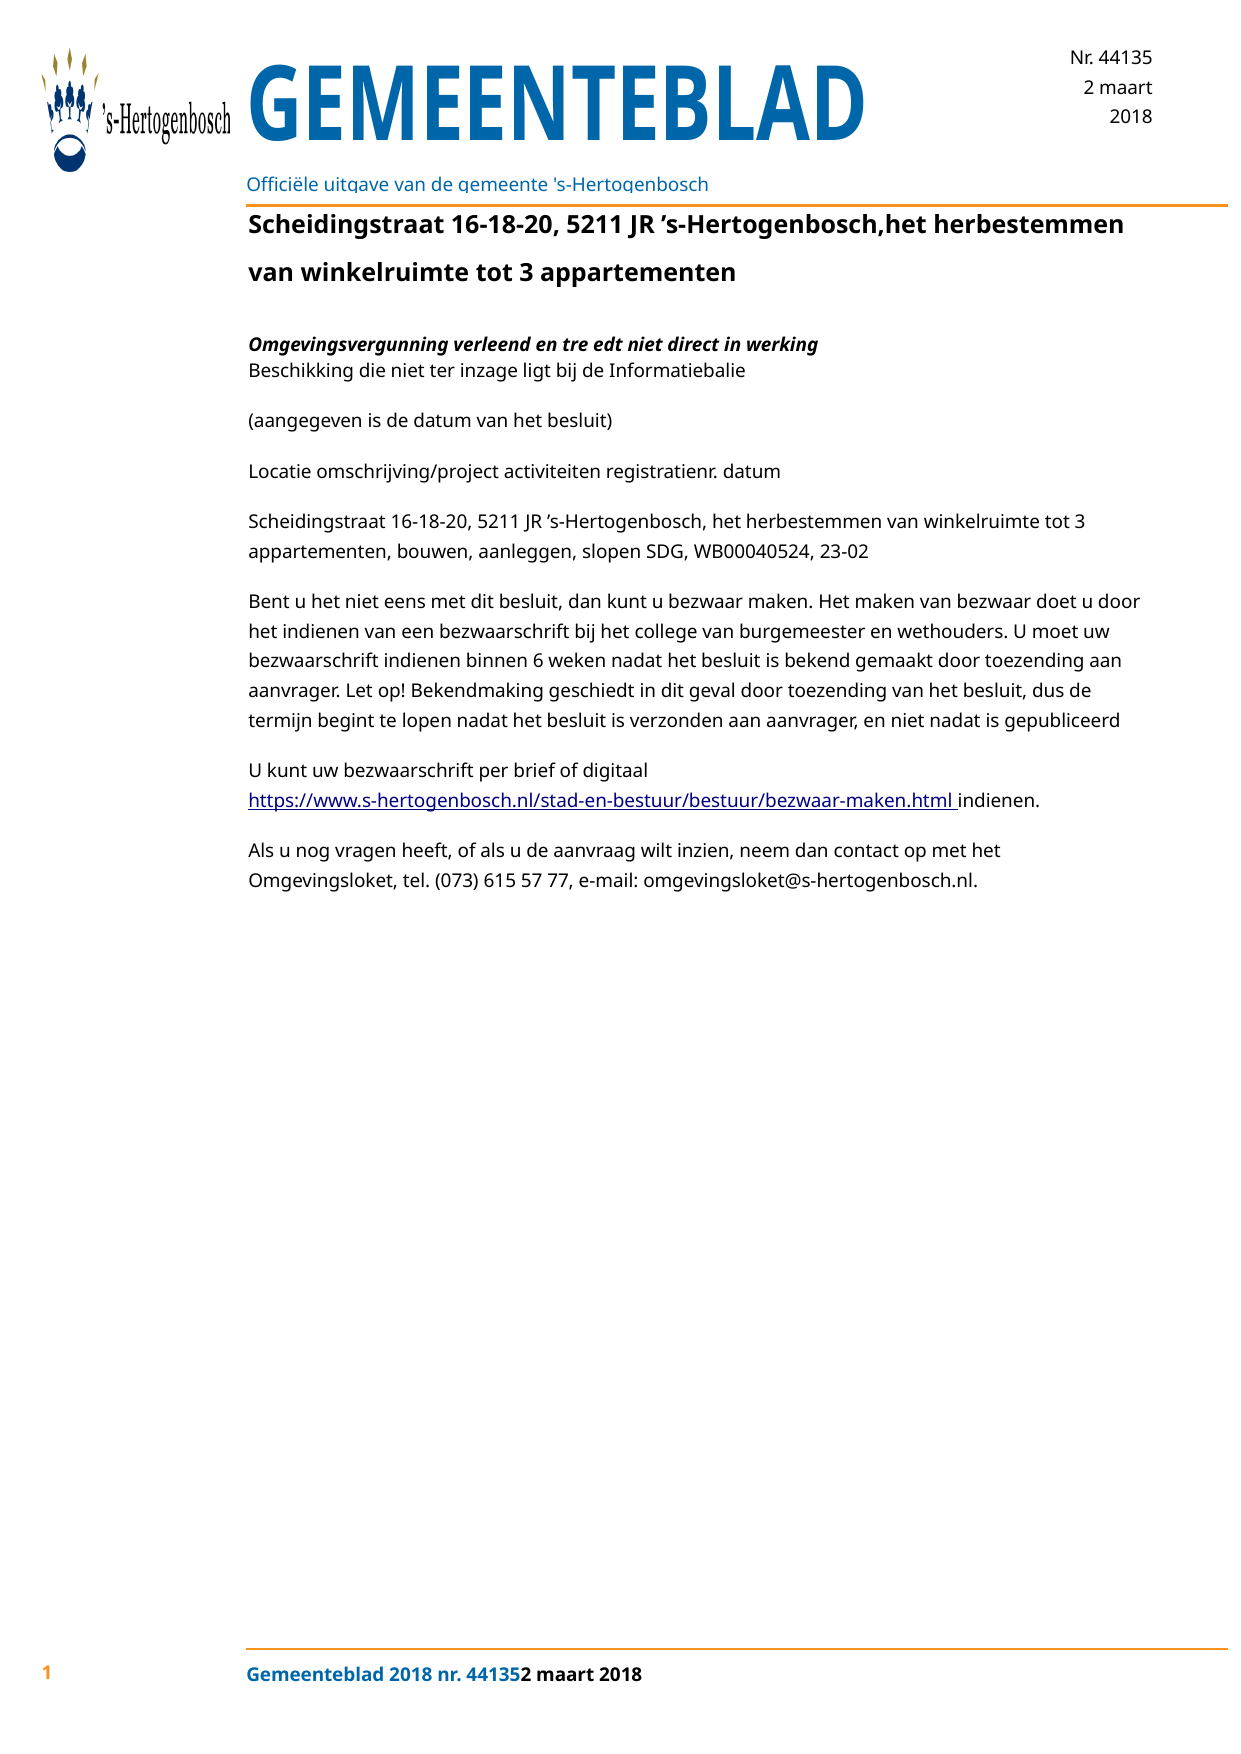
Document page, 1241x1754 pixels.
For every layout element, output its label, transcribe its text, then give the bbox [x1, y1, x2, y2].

text U kunt uw bezwaarschrift per brief of digitaal https://www.s-hertogenbosch.nl/stad-en-bestuur/bestuur/bezwaar-maken.html indienen. [248, 757, 1152, 812]
text Bent u het niet eens met dit besluit, dan kunt u bezwaar maken. Het maken van bezwaar doet u door het indienen van een bezwaarschrift bij het college van burgemeester en wethouders. U moet uw bezwaarschrift indienen binnen 6 weken nadat het besluit is bekend gemaakt door toezending aan aanvrager. Let op! Bekendmaking geschiedt in dit geval door toezending van het besluit, dus de termijn begint te lopen nadat het besluit is verzonden aan aanvrager, en niet nadat is gepubliceerd [248, 588, 1152, 732]
text Als u nog vragen heeft, of als u de aanvraag wilt inzien, neem dan contact op met het Omgevingsloket, tel. (073) 615 57 77, e-mail: omgevingsloket@s-hertogenbosch.nl. [248, 837, 1152, 892]
text Scheidingstraat 16-18-20, 5211 JR ’s-Hertogenbosch, het herbestemmen van winkelruimte tot 3 appartementen, bouwen, aanleggen, slopen SDG, WB00040524, 23-02 [248, 508, 1152, 564]
text Omgevingsvergunning verleend en tre edt niet direct in werking [248, 331, 1152, 357]
picture [41, 47, 231, 172]
text Scheidingstraat 16-18-20, 5211 JR ’s-Hertogenbosch,het herbestemmen van winkelruimte tot 3 appartementen [248, 207, 1152, 288]
text Beschikking die niet ter inzage ligt bij de Informatiebalie [248, 357, 1152, 383]
text Locatie omschrijving/project activiteiten registratienr. datum [248, 458, 1152, 484]
text (aangegeven is de datum van het besluit) [248, 408, 1152, 433]
